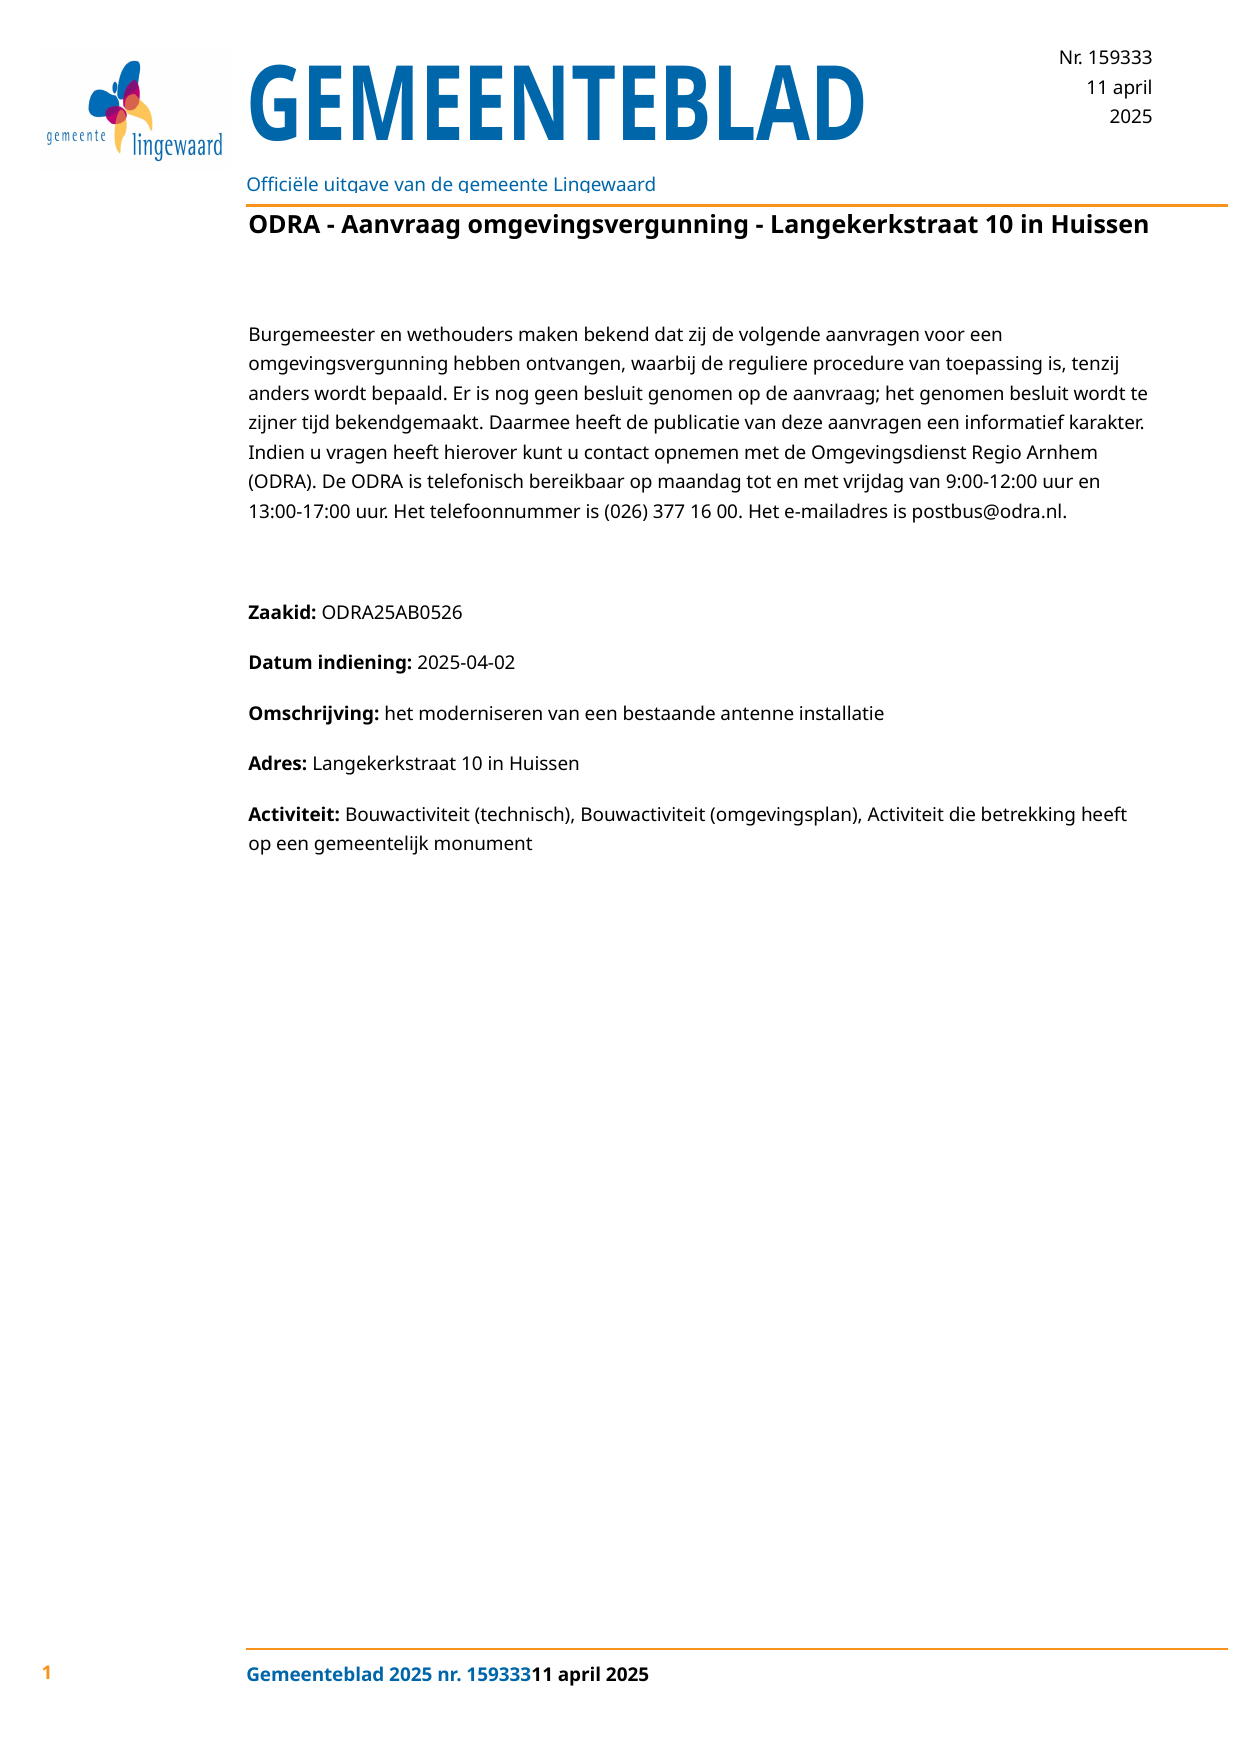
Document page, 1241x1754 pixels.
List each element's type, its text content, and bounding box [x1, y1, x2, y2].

text Adres: Langekerkstraat 10 in Huissen [248, 750, 1152, 776]
text ODRA - Aanvraag omgevingsvergunning - Langekerkstraat 10 in Huissen [248, 207, 1152, 241]
text Burgemeester en wethouders maken bekend dat zij de volgende aanvragen voor een omgevingsvergunning hebben ontvangen, waarbij de reguliere procedure van toepassing is, tenzij anders wordt bepaald. Er is nog geen besluit genomen op de aanvraag; het genomen besluit wordt te zijner tijd bekendgemaakt. Daarmee heeft de publicatie van deze aanvragen een informatief karakter. Indien u vragen heeft hierover kunt u contact opnemen met de Omgevingsdienst Regio Arnhem (ODRA). De ODRA is telefonisch bereikbaar op maandag tot en met vrijdag van 9:00-12:00 uur en 13:00-17:00 uur. Het telefoonnummer is (026) 377 16 00. Het e-mailadres is postbus@odra.nl. [248, 321, 1152, 524]
text Datum indiening: 2025-04-02 [248, 649, 1152, 675]
picture [41, 47, 231, 172]
text Activiteit: Bouwactiviteit (technisch), Bouwactiviteit (omgevingsplan), Activiteit die betrekking heeft op een gemeentelijk monument [248, 801, 1152, 856]
text Omschrijving: het moderniseren van een bestaande antenne installatie [248, 700, 1152, 726]
text Zaakid: ODRA25AB0526 [248, 599, 1152, 625]
